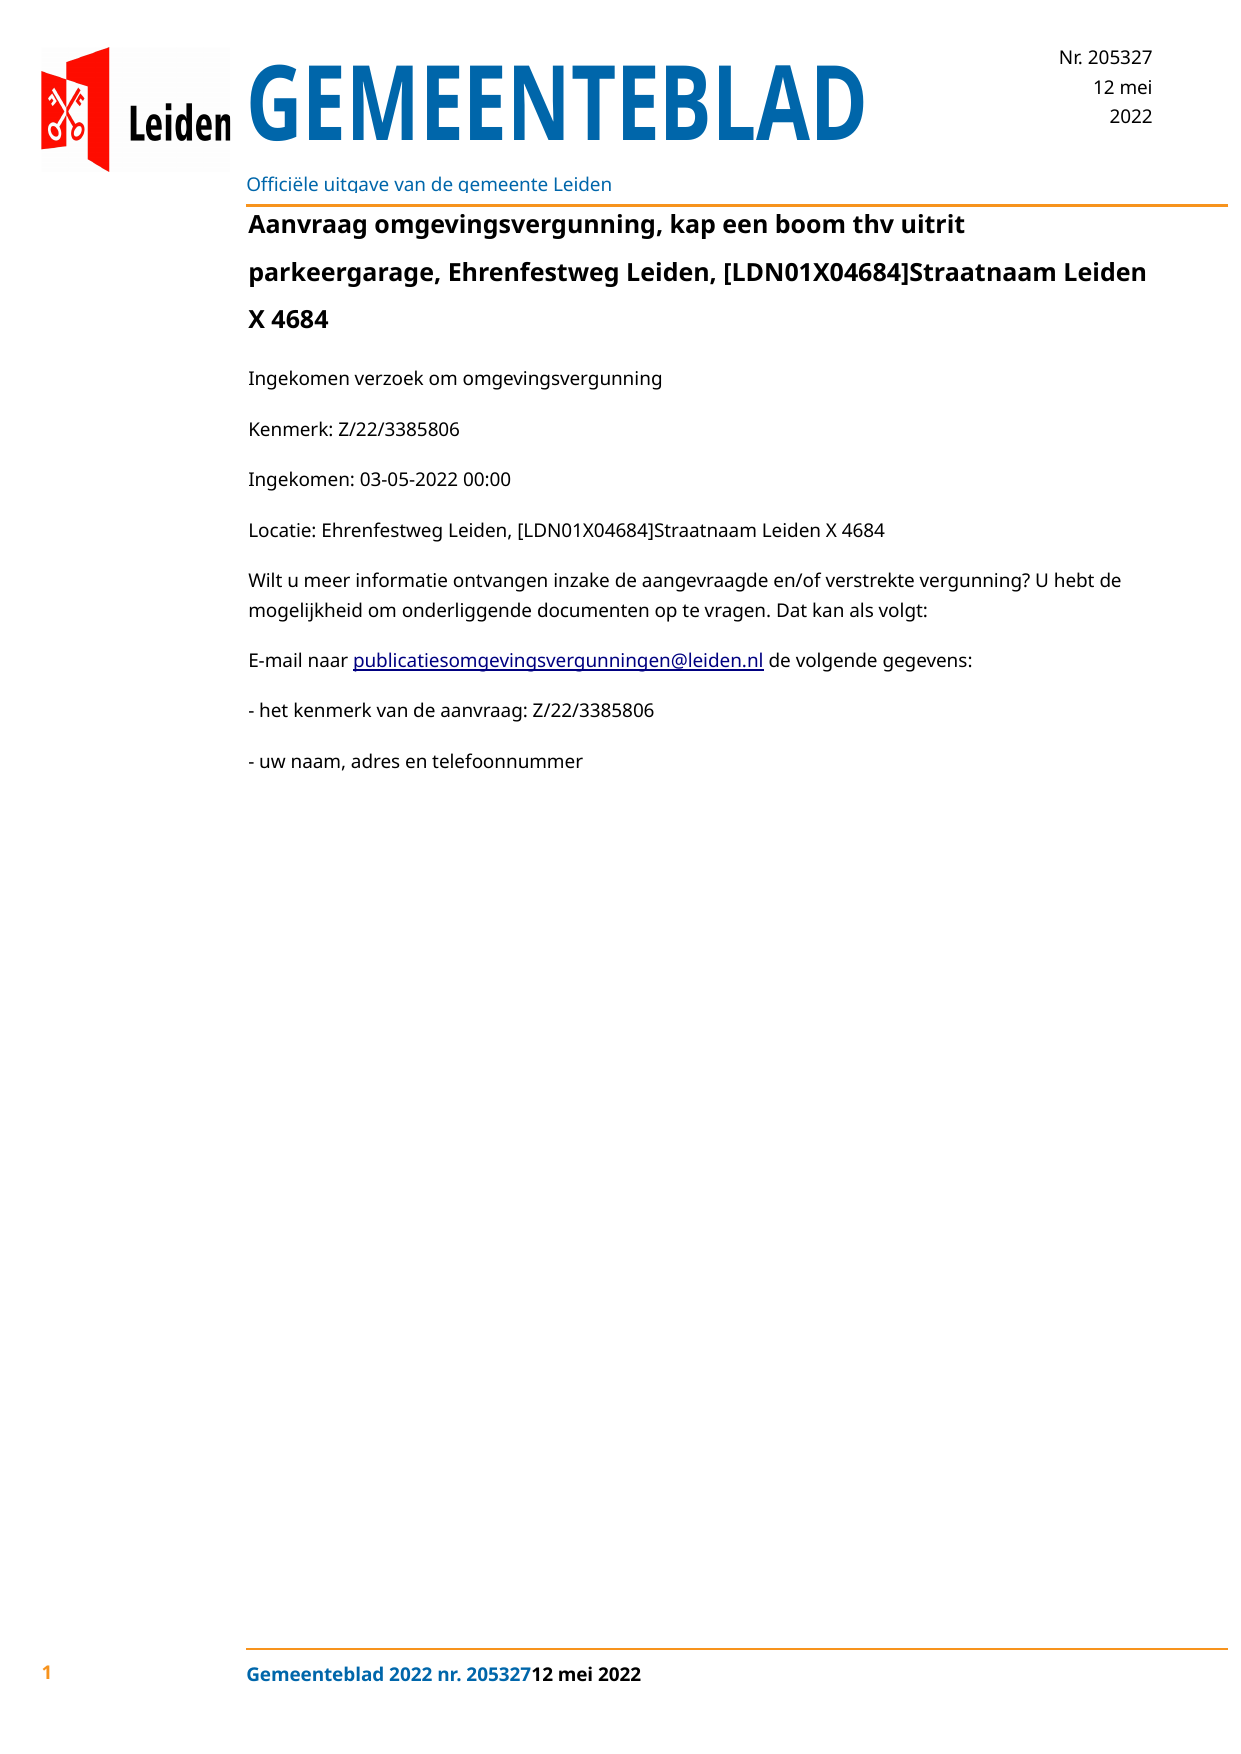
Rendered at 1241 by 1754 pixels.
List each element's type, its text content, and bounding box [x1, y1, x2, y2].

text E-mail naar publicatiesomgevingsvergunningen@leiden.nl de volgende gegevens: [248, 647, 1152, 673]
text - het kenmerk van de aanvraag: Z/22/3385806 [248, 698, 1152, 723]
text Locatie: Ehrenfestweg Leiden, [LDN01X04684]Straatnaam Leiden X 4684 [248, 517, 1152, 542]
text Wilt u meer informatie ontvangen inzake de aangevraagde en/of verstrekte vergunning? U hebt de mogelijkheid om onderliggende documenten op te vragen. Dat kan als volgt: [248, 567, 1152, 622]
text Kenmerk: Z/22/3385806 [248, 416, 1152, 442]
text Aanvraag omgevingsvergunning, kap een boom thv uitrit parkeergarage, Ehrenfestweg Leiden, [LDN01X04684]Straatnaam Leiden X 4684 [248, 207, 1152, 336]
text - uw naam, adres en telefoonnummer [248, 748, 1152, 774]
text Ingekomen verzoek om omgevingsvergunning [248, 366, 1152, 391]
text Ingekomen: 03-05-2022 00:00 [248, 466, 1152, 492]
picture [41, 47, 231, 172]
